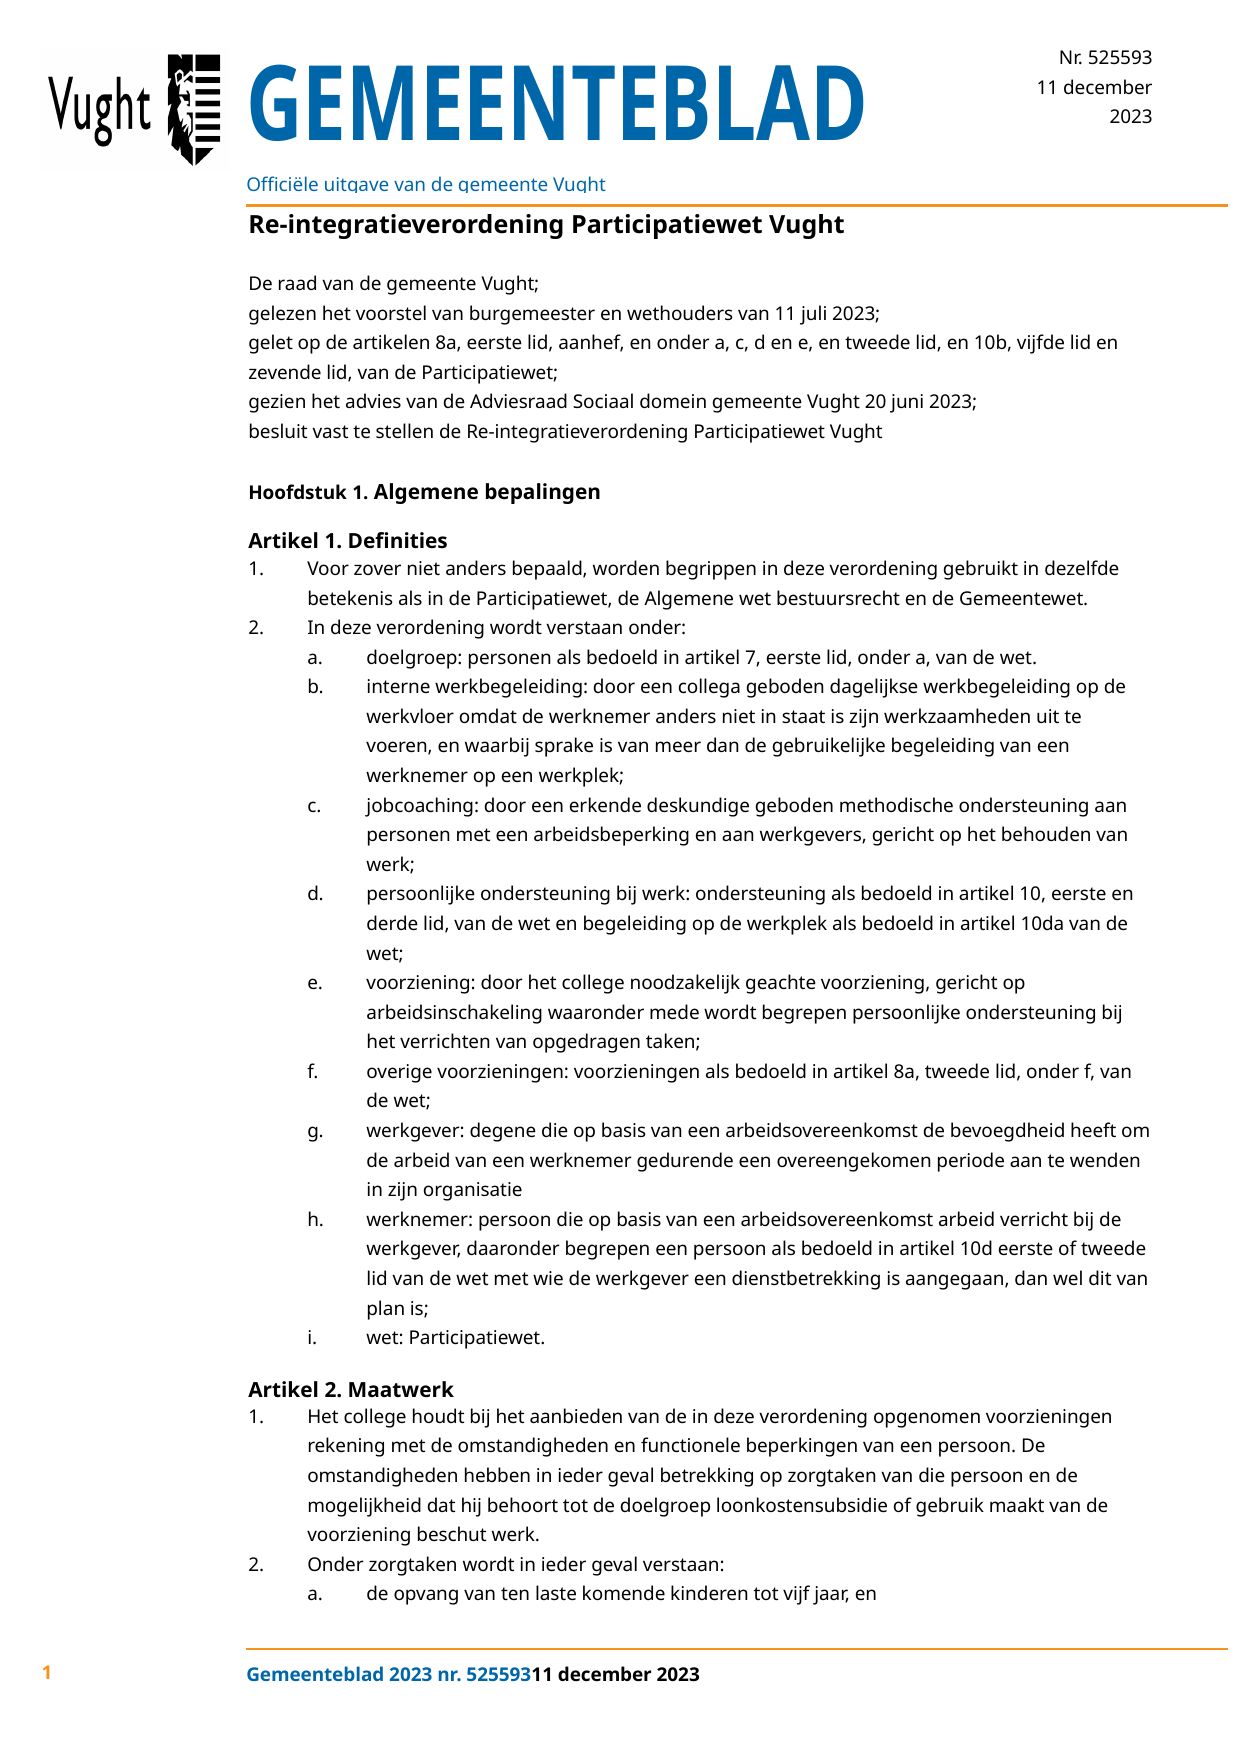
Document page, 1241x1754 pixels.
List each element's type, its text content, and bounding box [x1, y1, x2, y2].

list doelgroep: personen als bedoeld in artikel 7, eerste lid, onder a, van de wet. [307, 644, 1152, 669]
text gelezen het voorstel van burgemeester en wethouders van 11 juli 2023; [248, 300, 1152, 326]
text besluit vast te stellen de Re-integratieverordening Participatiewet Vught [248, 418, 1152, 444]
picture [41, 47, 231, 172]
list voorziening: door het college noodzakelijk geachte voorziening, gericht op arbeidsinschakeling waaronder mede wordt begrepen persoonlijke ondersteuning bij het verrichten van opgedragen taken; [307, 969, 1152, 1054]
text gezien het advies van de Adviesraad Sociaal domein gemeente Vught 20 juni 2023; [248, 389, 1152, 414]
list jobcoaching: door een erkende deskundige geboden methodische ondersteuning aan personen met een arbeidsbeperking en aan werkgevers, gericht op het behouden van werk; [307, 792, 1152, 877]
text Re-integratieverordening Participatiewet Vught [248, 207, 1152, 241]
text gelet op de artikelen 8a, eerste lid, aanhef, en onder a, c, d en e, en tweede lid, en 10b, vijfde lid en zevende lid, van de Participatiewet; [248, 329, 1152, 385]
list Voor zover niet anders bepaald, worden begrippen in deze verordening gebruikt in dezelfde betekenis als in de Participatiewet, de Algemene wet bestuursrecht en de Gemeentewet. [248, 555, 1152, 610]
list werknemer: persoon die op basis van een arbeidsovereenkomst arbeid verricht bij de werkgever, daaronder begrepen een persoon als bedoeld in artikel 10d eerste of tweede lid van de wet met wie de werkgever een dienstbetrekking is aangegaan, dan wel dit van plan is; [307, 1206, 1152, 1320]
text Artikel 1. Definities [248, 527, 1152, 555]
list overige voorzieningen: voorzieningen als bedoeld in artikel 8a, tweede lid, onder f, van de wet; [307, 1058, 1152, 1113]
list Het college houdt bij het aanbieden van de in deze verordening opgenomen voorzieningen rekening met de omstandigheden en functionele beperkingen van een persoon. De omstandigheden hebben in ieder geval betrekking op zorgtaken van die persoon en de mogelijkheid dat hij behoort tot de doelgroep loonkostensubsidie of gebruik maakt van de voorziening beschut werk. [248, 1403, 1152, 1547]
list In deze verordening wordt verstaan onder: [248, 614, 1152, 640]
list de opvang van ten laste komende kinderen tot vijf jaar, en [307, 1581, 1152, 1606]
list werkgever: degene die op basis van een arbeidsovereenkomst de bevoegdheid heeft om de arbeid van een werknemer gedurende een overeengekomen periode aan te wenden in zijn organisatie [307, 1117, 1152, 1202]
list wet: Participatiewet. [307, 1324, 1152, 1350]
text Artikel 2. Maatwerk [248, 1375, 1152, 1403]
list interne werkbegeleiding: door een collega geboden dagelijkse werkbegeleiding op de werkvloer omdat de werknemer anders niet in staat is zijn werkzaamheden uit te voeren, en waarbij sprake is van meer dan de gebruikelijke begeleiding van een werknemer op een werkplek; [307, 673, 1152, 788]
text De raad van de gemeente Vught; [248, 270, 1152, 296]
list Onder zorgtaken wordt in ieder geval verstaan: [248, 1551, 1152, 1577]
text Hoofdstuk 1. Algemene bepalingen [248, 477, 1152, 506]
list persoonlijke ondersteuning bij werk: ondersteuning als bedoeld in artikel 10, eerste en derde lid, van de wet en begeleiding op de werkplek als bedoeld in artikel 10da van de wet; [307, 881, 1152, 965]
